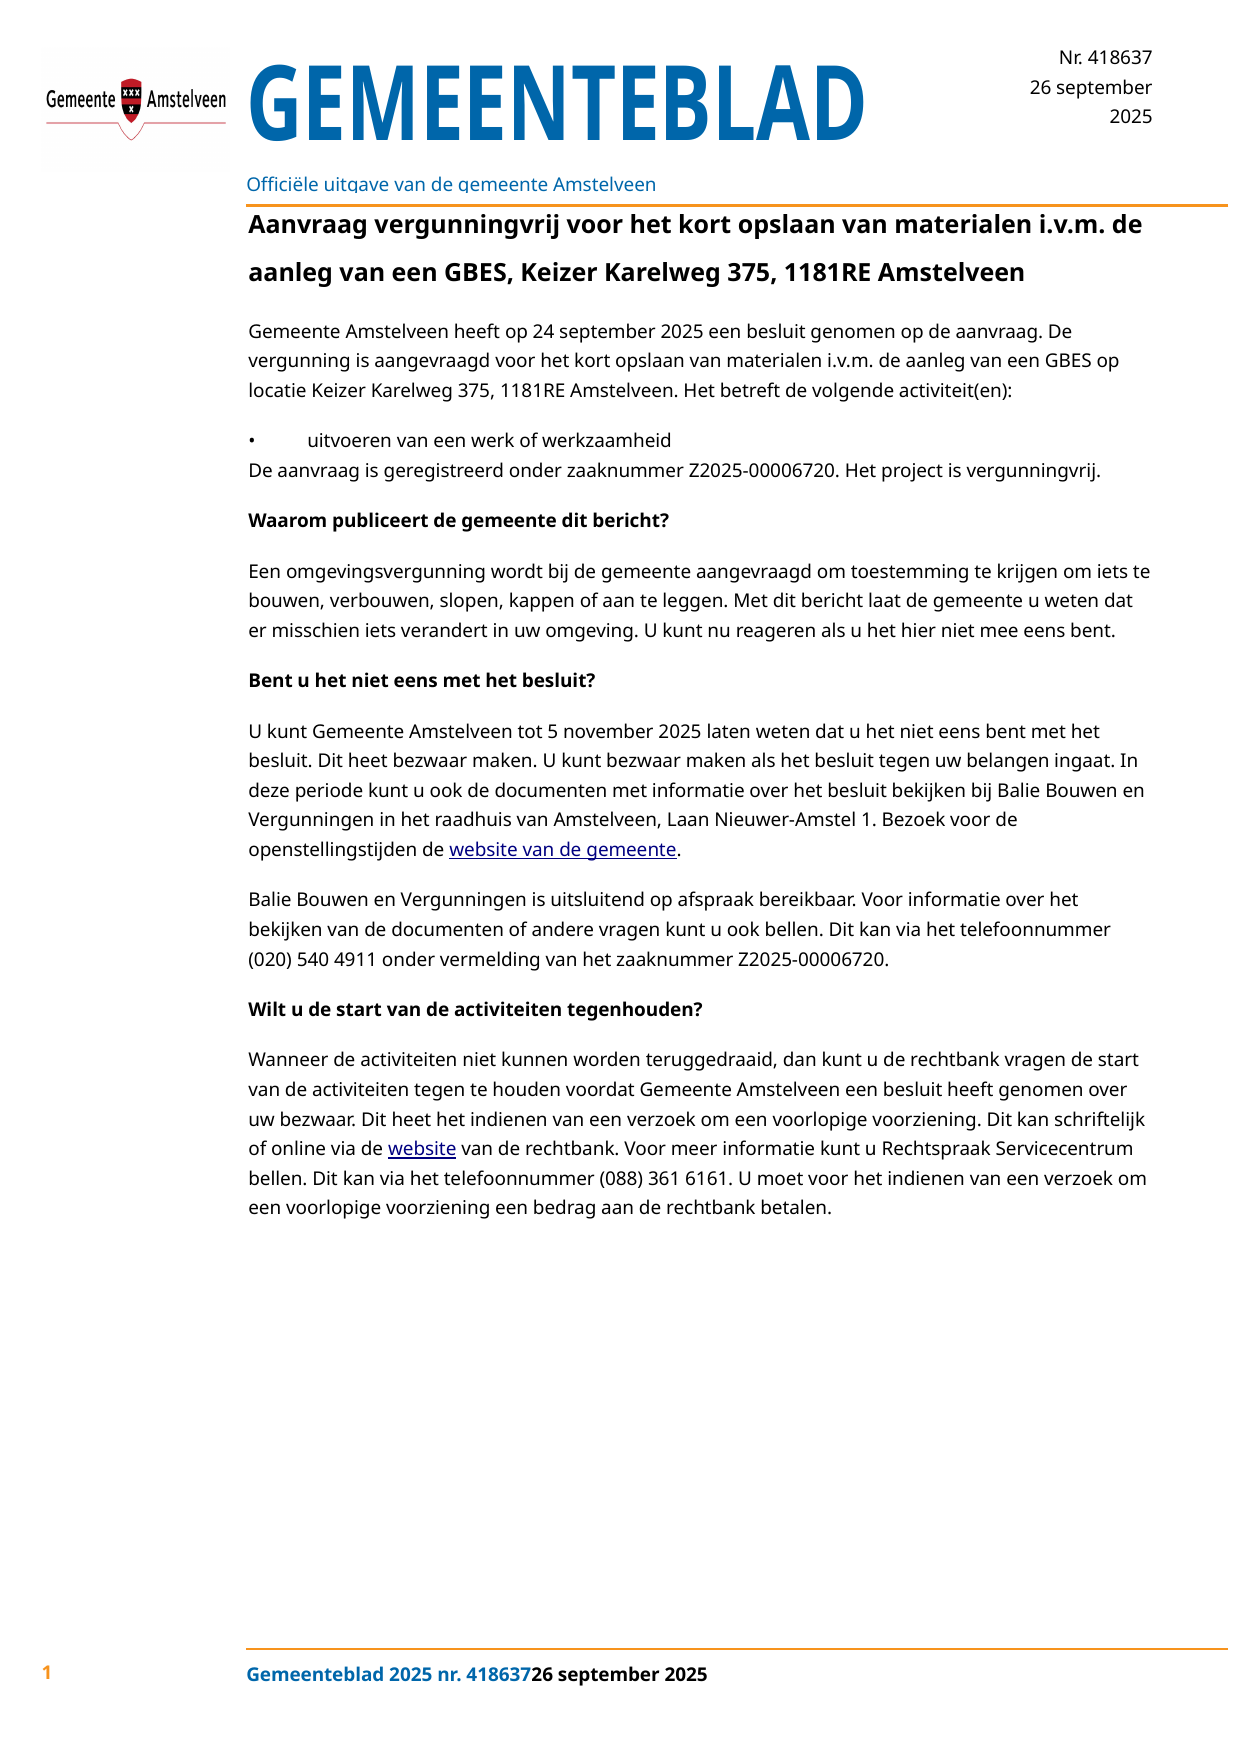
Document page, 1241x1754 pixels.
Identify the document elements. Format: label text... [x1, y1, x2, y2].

text Een omgevingsvergunning wordt bij de gemeente aangevraagd om toestemming te krijgen om iets te bouwen, verbouwen, slopen, kappen of aan te leggen. Met dit bericht laat de gemeente u weten dat er misschien iets verandert in uw omgeving. U kunt nu reageren als u het hier niet mee eens bent. [248, 558, 1152, 643]
text Bent u het niet eens met het besluit? [248, 667, 1152, 693]
text Aanvraag vergunningvrij voor het kort opslaan van materialen i.v.m. de aanleg van een GBES, Keizer Karelweg 375, 1181RE Amstelveen [248, 207, 1152, 288]
list uitvoeren van een werk of werkzaamheid [248, 427, 1152, 453]
text U kunt Gemeente Amstelveen tot 5 november 2025 laten weten dat u het niet eens bent met het besluit. Dit heet bezwaar maken. U kunt bezwaar maken als het besluit tegen uw belangen ingaat. In deze periode kunt u ook de documenten met informatie over het besluit bekijken bij Balie Bouwen en Vergunningen in het raadhuis van Amstelveen, Laan Nieuwer-Amstel 1. Bezoek voor de openstellingstijden de website van de gemeente. [248, 718, 1152, 862]
text De aanvraag is geregistreerd onder zaaknummer Z2025-00006720. Het project is vergunningvrij. [248, 457, 1152, 483]
text Wanneer de activiteiten niet kunnen worden teruggedraaid, dan kunt u de rechtbank vragen de start van de activiteiten tegen te houden voordat Gemeente Amstelveen een besluit heeft genomen over uw bezwaar. Dit heet het indienen van een verzoek om een voorlopige voorziening. Dit kan schriftelijk of online via de website van de rechtbank. Voor meer informatie kunt u Rechtspraak Servicecentrum bellen. Dit kan via het telefoonnummer (088) 361 6161. U moet voor het indienen van een verzoek om een voorlopige voorziening een bedrag aan de rechtbank betalen. [248, 1047, 1152, 1220]
text Wilt u de start van de activiteiten tegenhouden? [248, 996, 1152, 1022]
text Balie Bouwen en Vergunningen is uitsluitend op afspraak bereikbaar. Voor informatie over het bekijken van de documenten of andere vragen kunt u ook bellen. Dit kan via het telefoonnummer (020) 540 4911 onder vermelding van het zaaknummer Z2025-00006720. [248, 887, 1152, 972]
picture [41, 47, 231, 172]
text Waarom publiceert de gemeente dit bericht? [248, 507, 1152, 533]
text Gemeente Amstelveen heeft op 24 september 2025 een besluit genomen op de aanvraag. De vergunning is aangevraagd voor het kort opslaan van materialen i.v.m. de aanleg van een GBES op locatie Keizer Karelweg 375, 1181RE Amstelveen. Het betreft de volgende activiteit(en): [248, 318, 1152, 403]
